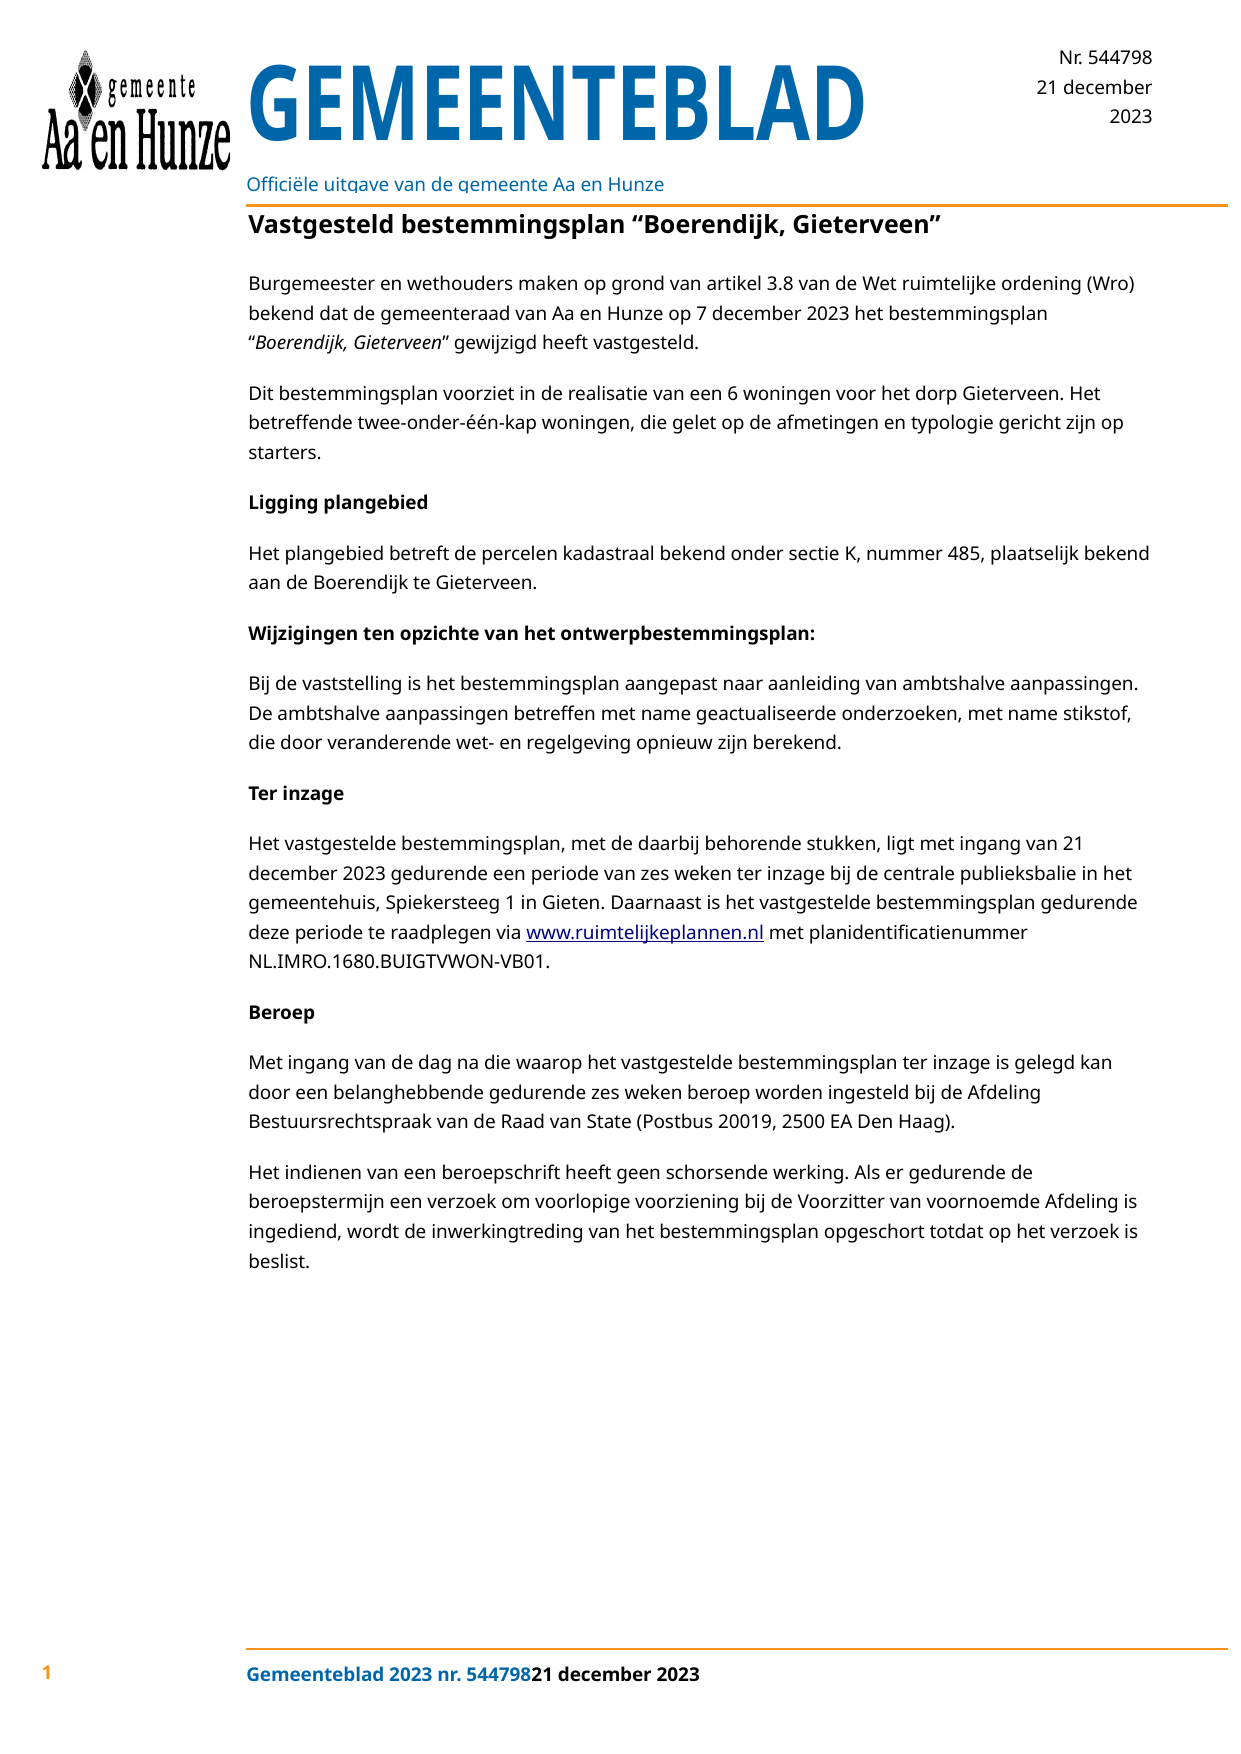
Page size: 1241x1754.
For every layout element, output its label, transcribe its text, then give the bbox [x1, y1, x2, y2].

text Ter inzage [248, 780, 1152, 806]
text Met ingang van de dag na die waarop het vastgestelde bestemmingsplan ter inzage is gelegd kan door een belanghebbende gedurende zes weken beroep worden ingesteld bij de Afdeling Bestuursrechtspraak van de Raad van State (Postbus 20019, 2500 EA Den Haag). [248, 1049, 1152, 1134]
text Vastgesteld bestemmingsplan “Boerendijk, Gieterveen” [248, 207, 1152, 241]
text Beroep [248, 999, 1152, 1025]
text Burgemeester en wethouders maken op grond van artikel 3.8 van de Wet ruimtelijke ordening (Wro) bekend dat de gemeenteraad van Aa en Hunze op 7 december 2023 het bestemmingsplan “Boerendijk, Gieterveen” gewijzigd heeft vastgesteld. [248, 270, 1152, 355]
picture [41, 47, 231, 172]
text Bij de vaststelling is het bestemmingsplan aangepast naar aanleiding van ambtshalve aanpassingen. De ambtshalve aanpassingen betreffen met name geactualiseerde onderzoeken, met name stikstof, die door veranderende wet- en regelgeving opnieuw zijn berekend. [248, 670, 1152, 755]
text Het plangebied betreft de percelen kadastraal bekend onder sectie K, nummer 485, plaatselijk bekend aan de Boerendijk te Gieterveen. [248, 540, 1152, 595]
text Ligging plangebied [248, 489, 1152, 515]
text Wijzigingen ten opzichte van het ontwerpbestemmingsplan: [248, 620, 1152, 646]
text Het vastgestelde bestemmingsplan, met de daarbij behorende stukken, ligt met ingang van 21 december 2023 gedurende een periode van zes weken ter inzage bij de centrale publieksbalie in het gemeentehuis, Spiekersteeg 1 in Gieten. Daarnaast is het vastgestelde bestemmingsplan gedurende deze periode te raadplegen via www.ruimtelijkeplannen.nl met planidentificatienummer NL.IMRO.1680.BUIGTVWON-VB01. [248, 830, 1152, 974]
text Het indienen van een beroepschrift heeft geen schorsende werking. Als er gedurende de beroepstermijn een verzoek om voorlopige voorziening bij de Voorzitter van voornoemde Afdeling is ingediend, wordt de inwerkingtreding van het bestemmingsplan opgeschort totdat op het verzoek is beslist. [248, 1159, 1152, 1273]
text Dit bestemmingsplan voorziet in de realisatie van een 6 woningen voor het dorp Gieterveen. Het betreffende twee-onder-één-kap woningen, die gelet op de afmetingen en typologie gericht zijn op starters. [248, 380, 1152, 465]
